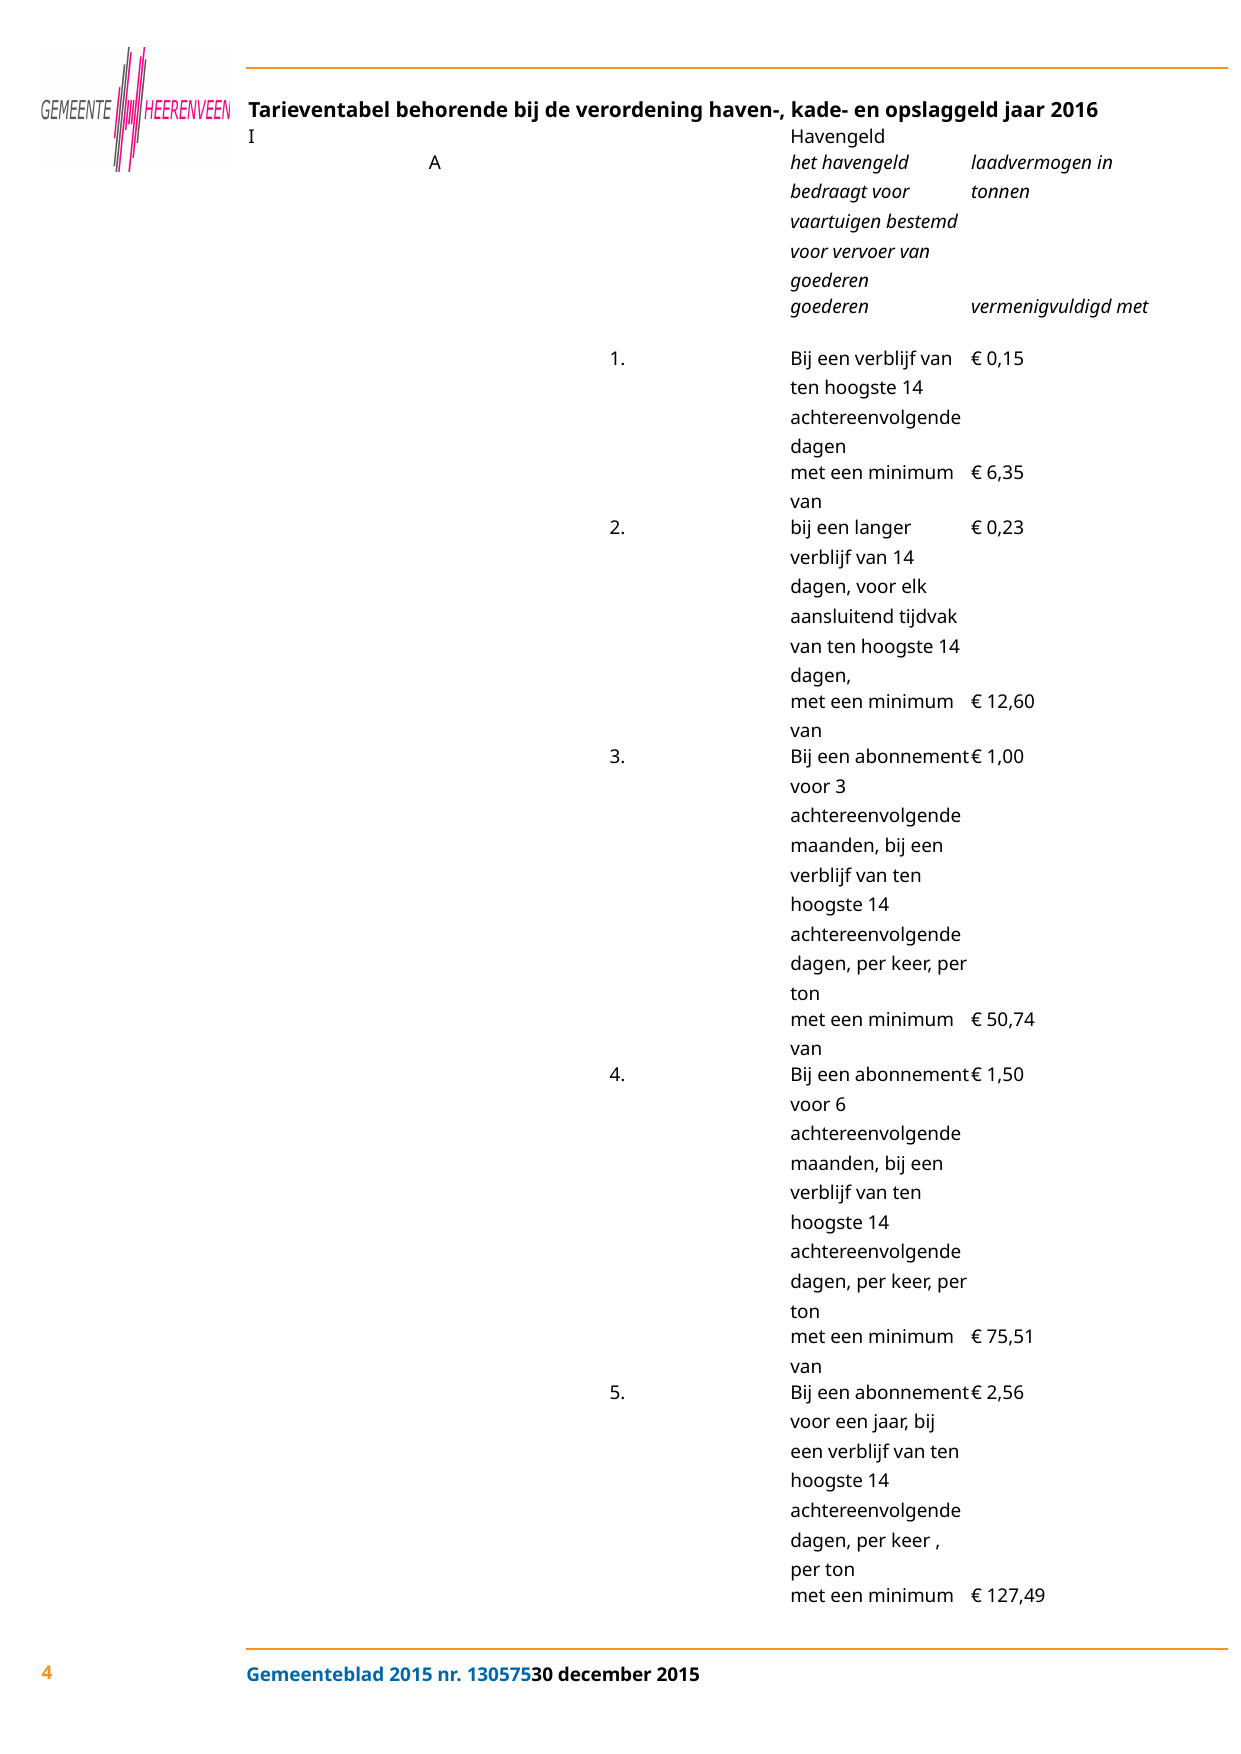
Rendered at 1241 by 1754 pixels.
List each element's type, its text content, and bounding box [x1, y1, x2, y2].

table_cell met een minimum van [790, 459, 971, 514]
table_header Havengeld [790, 124, 971, 149]
table_header [429, 124, 609, 149]
table_header [609, 124, 790, 149]
table_cell bij een langer verblijf van 14 dagen, voor elk aansluitend tijdvak van ten hoogste 14 dagen, [790, 515, 971, 688]
table_cell vermenigvuldigd met [971, 293, 1152, 319]
table_cell Bij een abonnement voor 6 achtereenvolgende maanden, bij een verblijf van ten hoogste 14 achtereenvolgende dagen, per keer, per ton [790, 1061, 971, 1323]
table_header [971, 124, 1152, 149]
table_cell [609, 1324, 790, 1379]
table_cell € 127,49 [971, 1582, 1152, 1608]
table_header I [248, 124, 429, 1608]
table_cell laadvermogen in tonnen [971, 149, 1152, 293]
table_cell € 0,15 [971, 345, 1152, 459]
table_cell € 50,74 [971, 1006, 1152, 1061]
table_cell € 1,00 [971, 744, 1152, 1006]
table_cell [609, 293, 790, 319]
table_cell goederen [790, 293, 971, 319]
table_cell [609, 688, 790, 743]
table_cell 2. [609, 515, 790, 688]
table_cell 4. [609, 1061, 790, 1323]
table_cell € 1,50 [971, 1061, 1152, 1323]
table_cell met een minimum van [790, 1006, 971, 1061]
table_cell € 2,56 [971, 1379, 1152, 1582]
table_cell Bij een abonnement voor 3 achtereenvolgende maanden, bij een verblijf van ten hoogste 14 achtereenvolgende dagen, per keer, per ton [790, 744, 971, 1006]
table_cell Bij een abonnement voor een jaar, bij een verblijf van ten hoogste 14 achtereenvolgende dagen, per keer , per ton [790, 1379, 971, 1582]
table_cell 5. [609, 1379, 790, 1582]
table_cell met een minimum [790, 1582, 971, 1608]
table_cell € 0,23 [971, 515, 1152, 688]
table_cell € 6,35 [971, 459, 1152, 514]
table_cell [609, 319, 790, 345]
table_cell € 12,60 [971, 688, 1152, 743]
table_cell [609, 1006, 790, 1061]
table_cell 1. [609, 345, 790, 459]
table_cell [609, 149, 790, 293]
table_cell [971, 319, 1152, 345]
table_cell met een minimum van [790, 1324, 971, 1379]
table_cell € 75,51 [971, 1324, 1152, 1379]
table_cell [790, 319, 971, 345]
picture [41, 47, 231, 172]
text Tarieventabel behorende bij de verordening haven-, kade- en opslaggeld jaar 2016 [248, 95, 1152, 123]
table_cell Bij een verblijf van ten hoogste 14 achtereenvolgende dagen [790, 345, 971, 459]
table_cell met een minimum van [790, 688, 971, 743]
table_cell het havengeld bedraagt voor vaartuigen bestemd voor vervoer van goederen [790, 149, 971, 293]
table_cell 3. [609, 744, 790, 1006]
table_cell [609, 459, 790, 514]
table_cell A [429, 149, 609, 1608]
table_cell [609, 1582, 790, 1608]
